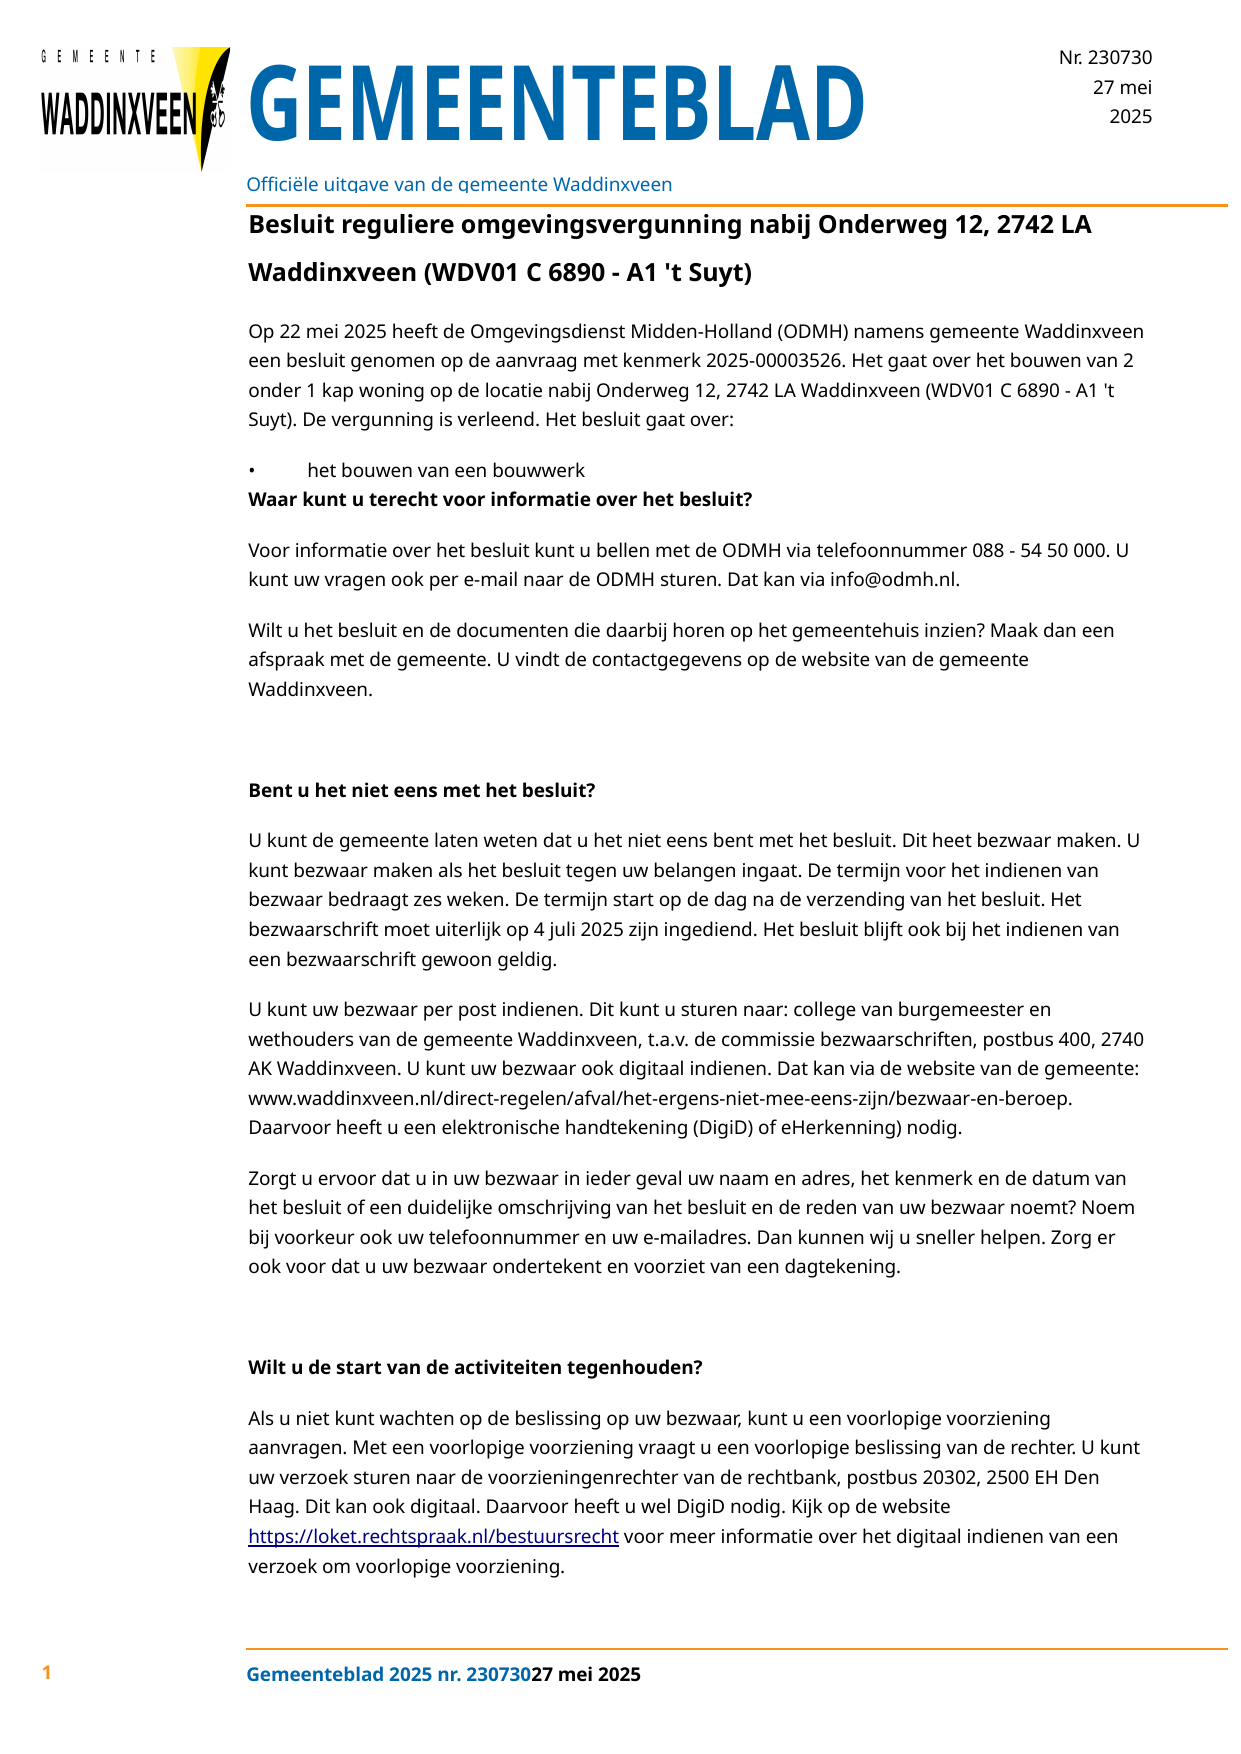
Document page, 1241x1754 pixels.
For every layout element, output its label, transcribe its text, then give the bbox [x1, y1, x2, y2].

list het bouwen van een bouwwerk [248, 457, 1152, 483]
text Wilt u het besluit en de documenten die daarbij horen op het gemeentehuis inzien? Maak dan een afspraak met de gemeente. U vindt de contactgegevens op de website van de gemeente Waddinxveen. [248, 617, 1152, 702]
text U kunt de gemeente laten weten dat u het niet eens bent met het besluit. Dit heet bezwaar maken. U kunt bezwaar maken als het besluit tegen uw belangen ingaat. De termijn voor het indienen van bezwaar bedraagt zes weken. De termijn start op de dag na de verzending van het besluit. Het bezwaarschrift moet uiterlijk op 4 juli 2025 zijn ingediend. Het besluit blijft ook bij het indienen van een bezwaarschrift gewoon geldig. [248, 827, 1152, 972]
text Bent u het niet eens met het besluit? [248, 777, 1152, 803]
text Op 22 mei 2025 heeft de Omgevingsdienst Midden-Holland (ODMH) namens gemeente Waddinxveen een besluit genomen op de aanvraag met kenmerk 2025-00003526. Het gaat over het bouwen van 2 onder 1 kap woning op de locatie nabij Onderweg 12, 2742 LA Waddinxveen (WDV01 C 6890 - A1 't Suyt). De vergunning is verleend. Het besluit gaat over: [248, 318, 1152, 432]
text Voor informatie over het besluit kunt u bellen met de ODMH via telefoonnummer 088 - 54 50 000. U kunt uw vragen ook per e-mail naar de ODMH sturen. Dat kan via info@odmh.nl. [248, 537, 1152, 592]
text Waar kunt u terecht voor informatie over het besluit? [248, 487, 1152, 512]
picture [41, 47, 231, 172]
text U kunt uw bezwaar per post indienen. Dit kunt u sturen naar: college van burgemeester en wethouders van de gemeente Waddinxveen, t.a.v. de commissie bezwaarschriften, postbus 400, 2740 AK Waddinxveen. U kunt uw bezwaar ook digitaal indienen. Dat kan via de website van de gemeente: www.waddinxveen.nl/direct-regelen/afval/het-ergens-niet-mee-eens-zijn/bezwaar-en-beroep. Daarvoor heeft u een elektronische handtekening (DigiD) of eHerkenning) nodig. [248, 996, 1152, 1140]
text Besluit reguliere omgevingsvergunning nabij Onderweg 12, 2742 LA Waddinxveen (WDV01 C 6890 - A1 't Suyt) [248, 207, 1152, 288]
text Als u niet kunt wachten op de beslissing op uw bezwaar, kunt u een voorlopige voorziening aanvragen. Met een voorlopige voorziening vraagt u een voorlopige beslissing van de rechter. U kunt uw verzoek sturen naar de voorzieningenrechter van de rechtbank, postbus 20302, 2500 EH Den Haag. Dit kan ook digitaal. Daarvoor heeft u wel DigiD nodig. Kijk op de website https://loket.rechtspraak.nl/bestuursrecht voor meer informatie over het digitaal indienen van een verzoek om voorlopige voorziening. [248, 1405, 1152, 1579]
text Zorgt u ervoor dat u in uw bezwaar in ieder geval uw naam en adres, het kenmerk en de datum van het besluit of een duidelijke omschrijving van het besluit en de reden van uw bezwaar noemt? Noem bij voorkeur ook uw telefoonnummer en uw e-mailadres. Dan kunnen wij u sneller helpen. Zorg er ook voor dat u uw bezwaar ondertekent en voorziet van een dagtekening. [248, 1165, 1152, 1279]
text Wilt u de start van de activiteiten tegenhouden? [248, 1354, 1152, 1380]
